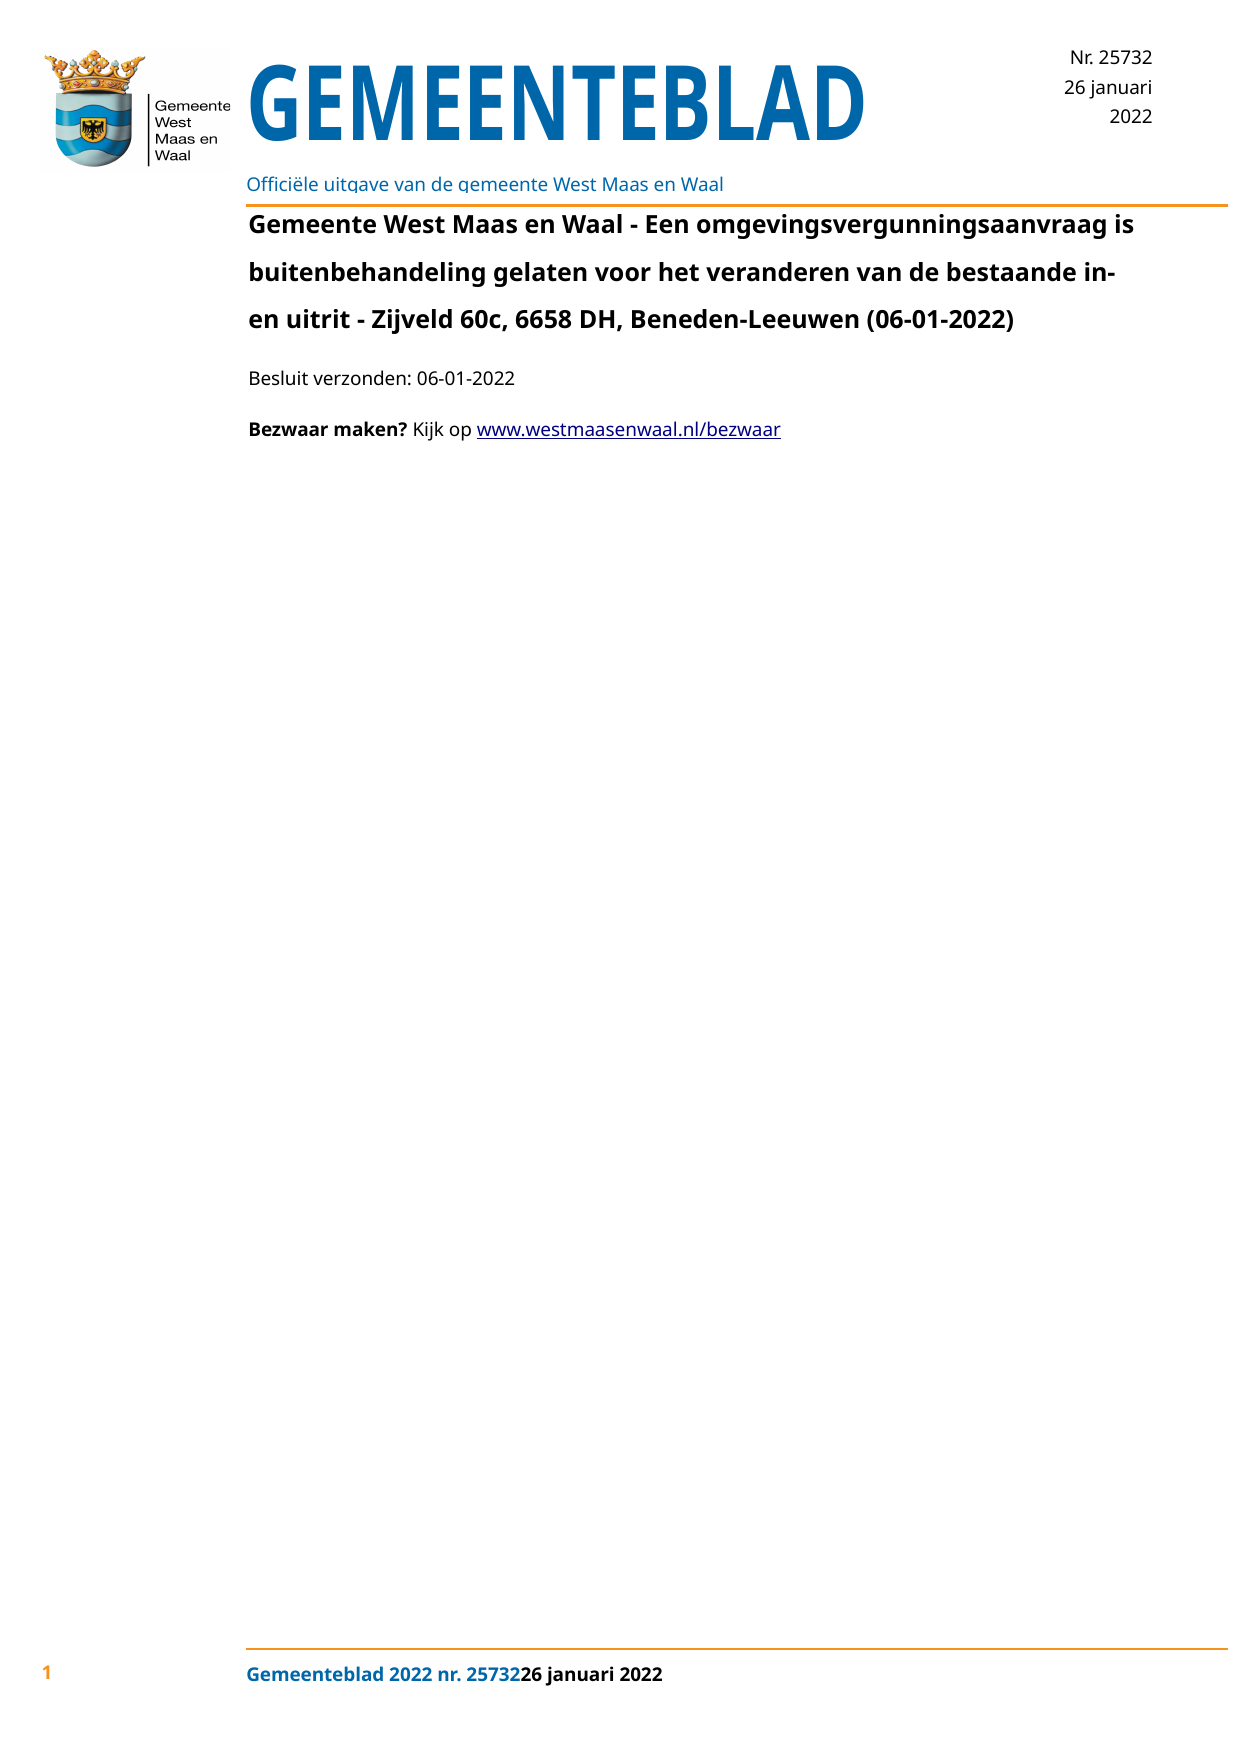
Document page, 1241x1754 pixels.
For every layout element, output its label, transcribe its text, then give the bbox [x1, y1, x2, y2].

text Gemeente West Maas en Waal - Een omgevingsvergunningsaanvraag is buitenbehandeling gelaten voor het veranderen van de bestaande in- en uitrit - Zijveld 60c, 6658 DH, Beneden-Leeuwen (06-01-2022) [248, 207, 1152, 336]
text Bezwaar maken? Kijk op www.westmaasenwaal.nl/bezwaar [248, 416, 1152, 442]
text Besluit verzonden: 06-01-2022 [248, 366, 1152, 391]
picture [41, 47, 231, 172]
